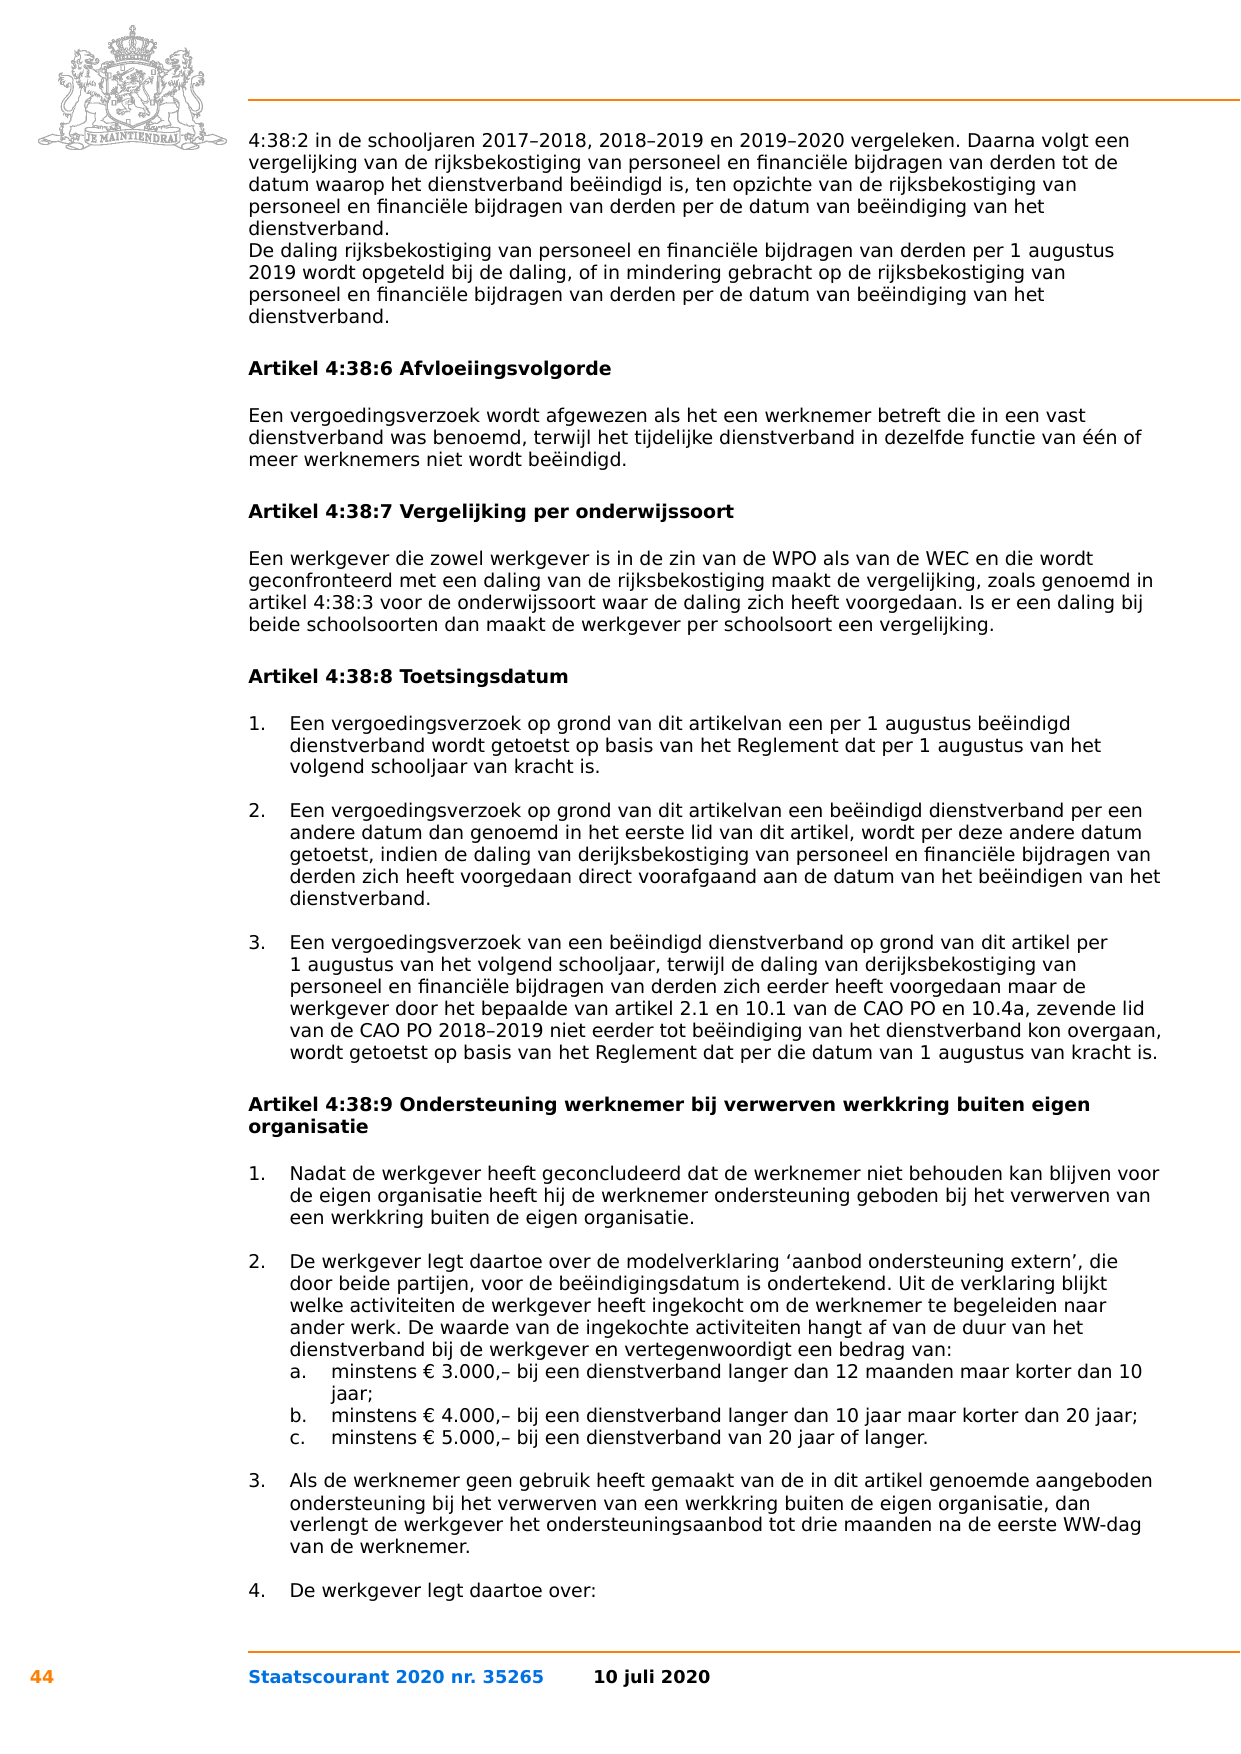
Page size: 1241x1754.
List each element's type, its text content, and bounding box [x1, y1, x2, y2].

text Een vergoedingsverzoek wordt afgewezen als het een werknemer betreft die in een vast dienstverband was benoemd, terwijl het tijdelijke dienstverband in dezelfde functie van één of meer werknemers niet wordt beëindigd. [248, 405, 1163, 471]
text 2. De werkgever legt daartoe over de modelverklaring ‘aanbod ondersteuning extern’, die door beide partijen, voor de beëindigingsdatum is ondertekend. Uit de verklaring blijkt welke activiteiten de werkgever heeft ingekocht om de werknemer te begeleiden naar ander werk. De waarde van de ingekochte activiteiten hangt af van de duur van het dienstverband bij de werkgever en vertegenwoordigt een bedrag van: [248, 1251, 1163, 1361]
text Een werkgever die zowel werkgever is in de zin van de WPO als van de WEC en die wordt geconfronteerd met een daling van de rijksbekostiging maakt de vergelijking, zoals genoemd in artikel 4:38:3 voor de onderwijssoort waar de daling zich heeft voorgedaan. Is er een daling bij beide schoolsoorten dan maakt de werkgever per schoolsoort een vergelijking. [248, 548, 1163, 636]
text c. minstens € 5.000,– bij een dienstverband van 20 jaar of langer. [289, 1427, 1163, 1448]
text 1. Een vergoedingsverzoek op grond van dit artikelvan een per 1 augustus beëindigd dienstverband wordt getoetst op basis van het Reglement dat per 1 augustus van het volgend schooljaar van kracht is. [248, 712, 1163, 778]
subtitle Artikel 4:38:9 Ondersteuning werknemer bij verwerven werkkring buiten eigen organisatie [248, 1094, 1163, 1138]
text a. minstens € 3.000,– bij een dienstverband langer dan 12 maanden maar korter dan 10 jaar; [289, 1361, 1163, 1404]
text 4. De werkgever legt daartoe over: [248, 1580, 1163, 1602]
subtitle Artikel 4:38:7 Vergelijking per onderwijssoort [248, 501, 1163, 523]
text 3. Als de werknemer geen gebruik heeft gemaakt van de in dit artikel genoemde aangeboden ondersteuning bij het verwerven van een werkkring buiten de eigen organisatie, dan verlengt de werkgever het ondersteuningsaanbod tot drie maanden na de eerste WW-dag van de werknemer. [248, 1470, 1163, 1558]
text 4:38:2 in de schooljaren 2017–2018, 2018–2019 en 2019–2020 vergeleken. Daarna volgt een vergelijking van de rijksbekostiging van personeel en financiële bijdragen van derden tot de datum waarop het dienstverband beëindigd is, ten opzichte van de rijksbekostiging van personeel en financiële bijdragen van derden per de datum van beëindiging van het dienstverband. [248, 130, 1163, 240]
text 3. Een vergoedingsverzoek van een beëindigd dienstverband op grond van dit artikel per 1 augustus van het volgend schooljaar, terwijl de daling van derijksbekostiging van personeel en financiële bijdragen van derden zich eerder heeft voorgedaan maar de werkgever door het bepaalde van artikel 2.1 en 10.1 van de CAO PO en 10.4a, zevende lid van de CAO PO 2018–2019 niet eerder tot beëindiging van het dienstverband kon overgaan, wordt getoetst op basis van het Reglement dat per die datum van 1 augustus van kracht is. [248, 932, 1163, 1064]
text b. minstens € 4.000,– bij een dienstverband langer dan 10 jaar maar korter dan 20 jaar; [289, 1404, 1163, 1427]
picture [38, 25, 227, 150]
subtitle Artikel 4:38:8 Toetsingsdatum [248, 666, 1163, 687]
text 1. Nadat de werkgever heeft geconcludeerd dat de werknemer niet behouden kan blijven voor de eigen organisatie heeft hij de werknemer ondersteuning geboden bij het verwerven van een werkkring buiten de eigen organisatie. [248, 1163, 1163, 1229]
text De daling rijksbekostiging van personeel en financiële bijdragen van derden per 1 augustus 2019 wordt opgeteld bij de daling, of in mindering gebracht op de rijksbekostiging van personeel en financiële bijdragen van derden per de datum van beëindiging van het dienstverband. [248, 240, 1163, 328]
subtitle Artikel 4:38:6 Afvloeiingsvolgorde [248, 358, 1163, 380]
text 2. Een vergoedingsverzoek op grond van dit artikelvan een beëindigd dienstverband per een andere datum dan genoemd in het eerste lid van dit artikel, wordt per deze andere datum getoetst, indien de daling van derijksbekostiging van personeel en financiële bijdragen van derden zich heeft voorgedaan direct voorafgaand aan de datum van het beëindigen van het dienstverband. [248, 800, 1163, 910]
